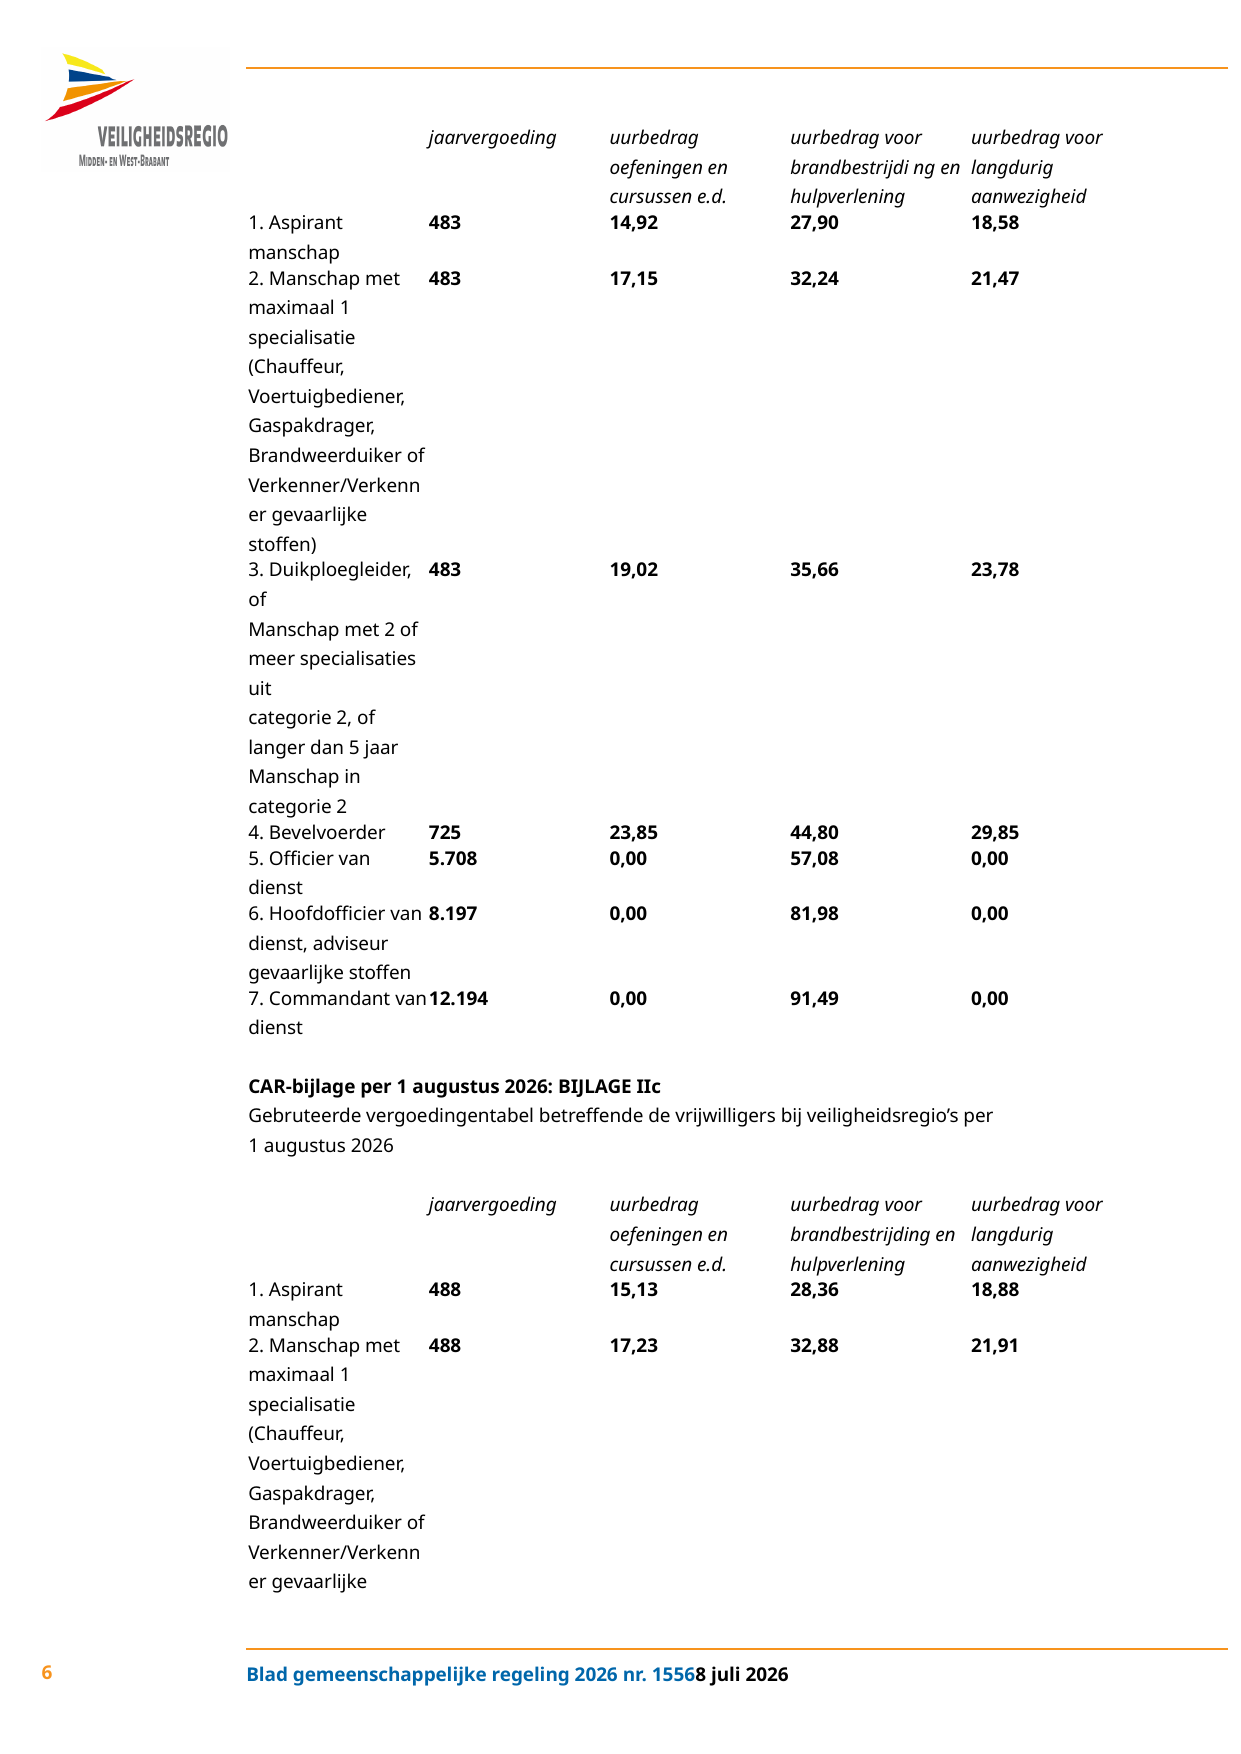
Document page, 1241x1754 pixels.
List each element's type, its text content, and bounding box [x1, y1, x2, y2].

table_header [248, 125, 429, 209]
table_cell 28,36 [790, 1276, 971, 1332]
table_cell 5. Officier van dienst [248, 845, 429, 900]
table_cell 483 [429, 557, 609, 819]
table_cell 3. Duikploegleider, of Manschap met 2 of meer specialisaties uit categorie 2, of langer dan 5 jaar Manschap in categorie 2 [248, 557, 429, 819]
table_cell 4. Bevelvoerder [248, 819, 429, 845]
table_cell 23,78 [971, 557, 1152, 819]
table_cell 91,49 [790, 985, 971, 1040]
table_cell 23,85 [609, 819, 790, 845]
table_cell 7. Commandant van dienst [248, 985, 429, 1040]
table_header uurbedrag oefeningen en cursussen e.d. [609, 1192, 790, 1276]
table_cell 81,98 [790, 900, 971, 985]
table_cell 0,00 [971, 845, 1152, 900]
table_cell 19,02 [609, 557, 790, 819]
table_cell 488 [429, 1276, 609, 1332]
table_cell 0,00 [609, 845, 790, 900]
table_cell 32,24 [790, 265, 971, 557]
table_header jaarvergoeding [429, 125, 609, 209]
table_cell 0,00 [609, 985, 790, 1040]
table_cell 57,08 [790, 845, 971, 900]
table_cell 2. Manschap met maximaal 1 specialisatie (Chauffeur, Voertuigbediener, Gaspakdrager, Brandweerduiker of Verkenner/Verkenner gevaarlijke stoffen) [248, 265, 429, 557]
table_cell 21,91 [971, 1332, 1152, 1594]
table_cell 18,58 [971, 209, 1152, 265]
table_cell 17,15 [609, 265, 790, 557]
table_cell 5.708 [429, 845, 609, 900]
table_cell 35,66 [790, 557, 971, 819]
table_cell 21,47 [971, 265, 1152, 557]
table_cell 0,00 [971, 985, 1152, 1040]
table_cell 0,00 [609, 900, 790, 985]
table_cell 1. Aspirant manschap [248, 209, 429, 265]
table_cell 27,90 [790, 209, 971, 265]
table_header uurbedrag oefeningen en cursussen e.d. [609, 125, 790, 209]
table_cell 483 [429, 209, 609, 265]
table_cell 6. Hoofdofficier van dienst, adviseur gevaarlijke stoffen [248, 900, 429, 985]
table_cell 32,88 [790, 1332, 971, 1594]
table_cell 8.197 [429, 900, 609, 985]
table_header uurbedrag voor langdurig aanwezigheid [971, 1192, 1152, 1276]
table_cell 2. Manschap met maximaal 1 specialisatie (Chauffeur, Voertuigbediener, Gaspakdrager, Brandweerduiker of Verkenner/Verkenner gevaarlijke [248, 1332, 429, 1594]
table_header uurbedrag voor langdurig aanwezigheid [971, 125, 1152, 209]
text 1 augustus 2026 [248, 1132, 1152, 1158]
table_cell 1. Aspirant manschap [248, 1276, 429, 1332]
text CAR-bijlage per 1 augustus 2026: BIJLAGE IIc [248, 1073, 1152, 1099]
table_header [248, 1192, 429, 1276]
table_header jaarvergoeding [429, 1192, 609, 1276]
table_cell 17,23 [609, 1332, 790, 1594]
table_cell 29,85 [971, 819, 1152, 845]
text Gebruteerde vergoedingentabel betreffende de vrijwilligers bij veiligheidsregio’s per [248, 1103, 1152, 1128]
table_cell 44,80 [790, 819, 971, 845]
table_cell 483 [429, 265, 609, 557]
table_cell 12.194 [429, 985, 609, 1040]
table_header uurbedrag voor brandbestrijding en hulpverlening [790, 1192, 971, 1276]
table_cell 14,92 [609, 209, 790, 265]
table_cell 725 [429, 819, 609, 845]
table_cell 488 [429, 1332, 609, 1594]
table_cell 15,13 [609, 1276, 790, 1332]
table_cell 18,88 [971, 1276, 1152, 1332]
table_cell 0,00 [971, 900, 1152, 985]
table_header uurbedrag voor brandbestrijdi ng en hulpverlening [790, 125, 971, 209]
picture [41, 47, 231, 172]
